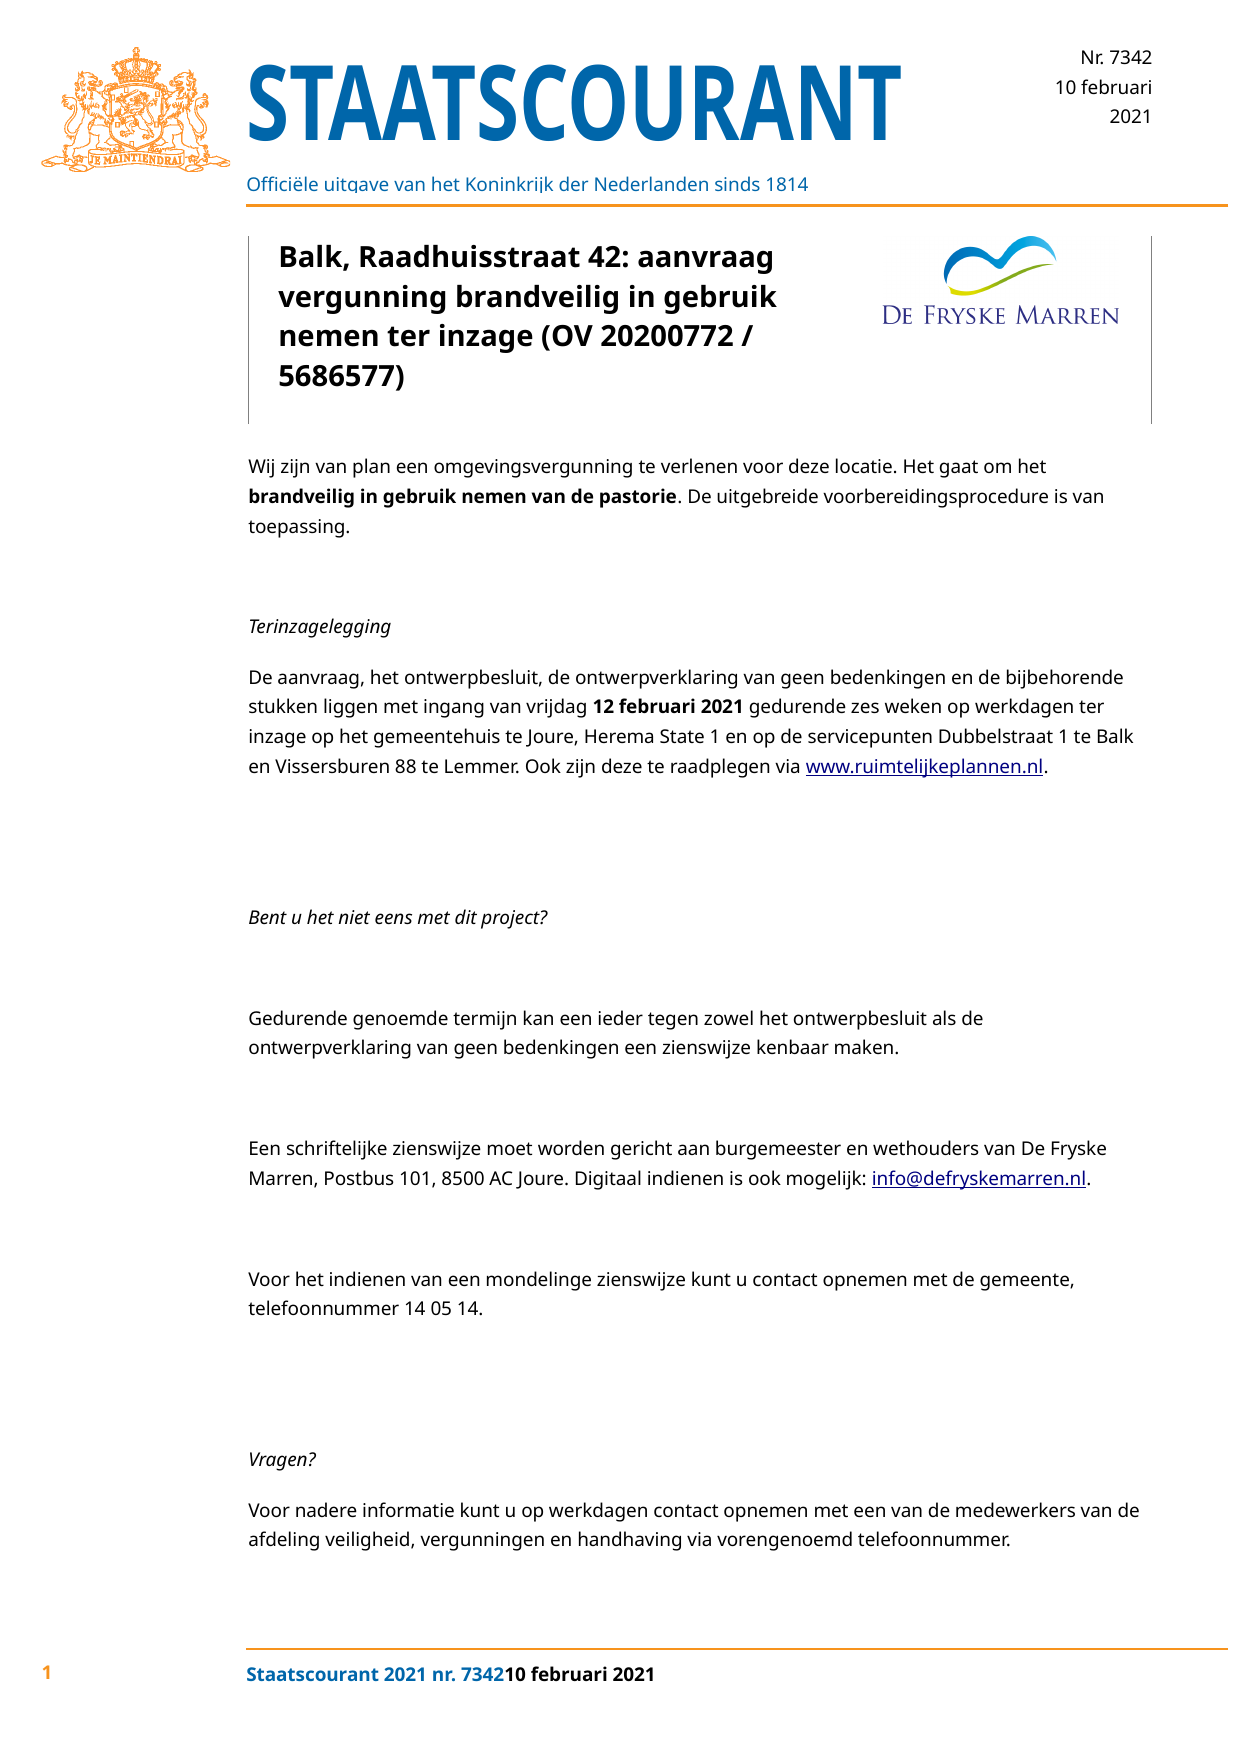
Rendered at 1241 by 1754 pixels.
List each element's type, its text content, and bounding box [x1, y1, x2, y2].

picture [882, 236, 1119, 324]
text Voor nadere informatie kunt u op werkdagen contact opnemen met een van de medewerkers van de afdeling veiligheid, vergunningen en handhaving via vorengenoemd telefoonnummer. [248, 1497, 1152, 1552]
picture [41, 47, 231, 172]
table_header [850, 236, 1151, 424]
text Bent u het niet eens met dit project? [248, 904, 1152, 930]
text De aanvraag, het ontwerpbesluit, de ontwerpverklaring van geen bedenkingen en de bijbehorende stukken liggen met ingang van vrijdag 12 februari 2021 gedurende zes weken op werkdagen ter inzage op het gemeentehuis te Joure, Herema State 1 en op de servicepunten Dubbelstraat 1 te Balk en Vissersburen 88 te Lemmer. Ook zijn deze te raadplegen via www.ruimtelijkeplannen.nl. [248, 664, 1152, 778]
text Wij zijn van plan een omgevingsvergunning te verlenen voor deze locatie. Het gaat om het brandveilig in gebruik nemen van de pastorie. De uitgebreide voorbereidingsprocedure is van toepassing. [248, 454, 1152, 538]
text Gedurende genoemde termijn kan een ieder tegen zowel het ontwerpbesluit als de ontwerpverklaring van geen bedenkingen een zienswijze kenbaar maken. [248, 1005, 1152, 1060]
text Voor het indienen van een mondelinge zienswijze kunt u contact opnemen met de gemeente, telefoonnummer 14 05 14. [248, 1266, 1152, 1321]
text Een schriftelijke zienswijze moet worden gericht aan burgemeester en wethouders van De Fryske Marren, Postbus 101, 8500 AC Joure. Digitaal indienen is ook mogelijk: info@defryskemarren.nl. [248, 1135, 1152, 1191]
text Vragen? [248, 1447, 1152, 1472]
text Terinzagelegging [248, 614, 1152, 639]
table_header Balk, Raadhuisstraat 42: aanvraag vergunning brandveilig in gebruik nemen ter inzage (OV 20200772 / 5686577) [249, 236, 850, 424]
